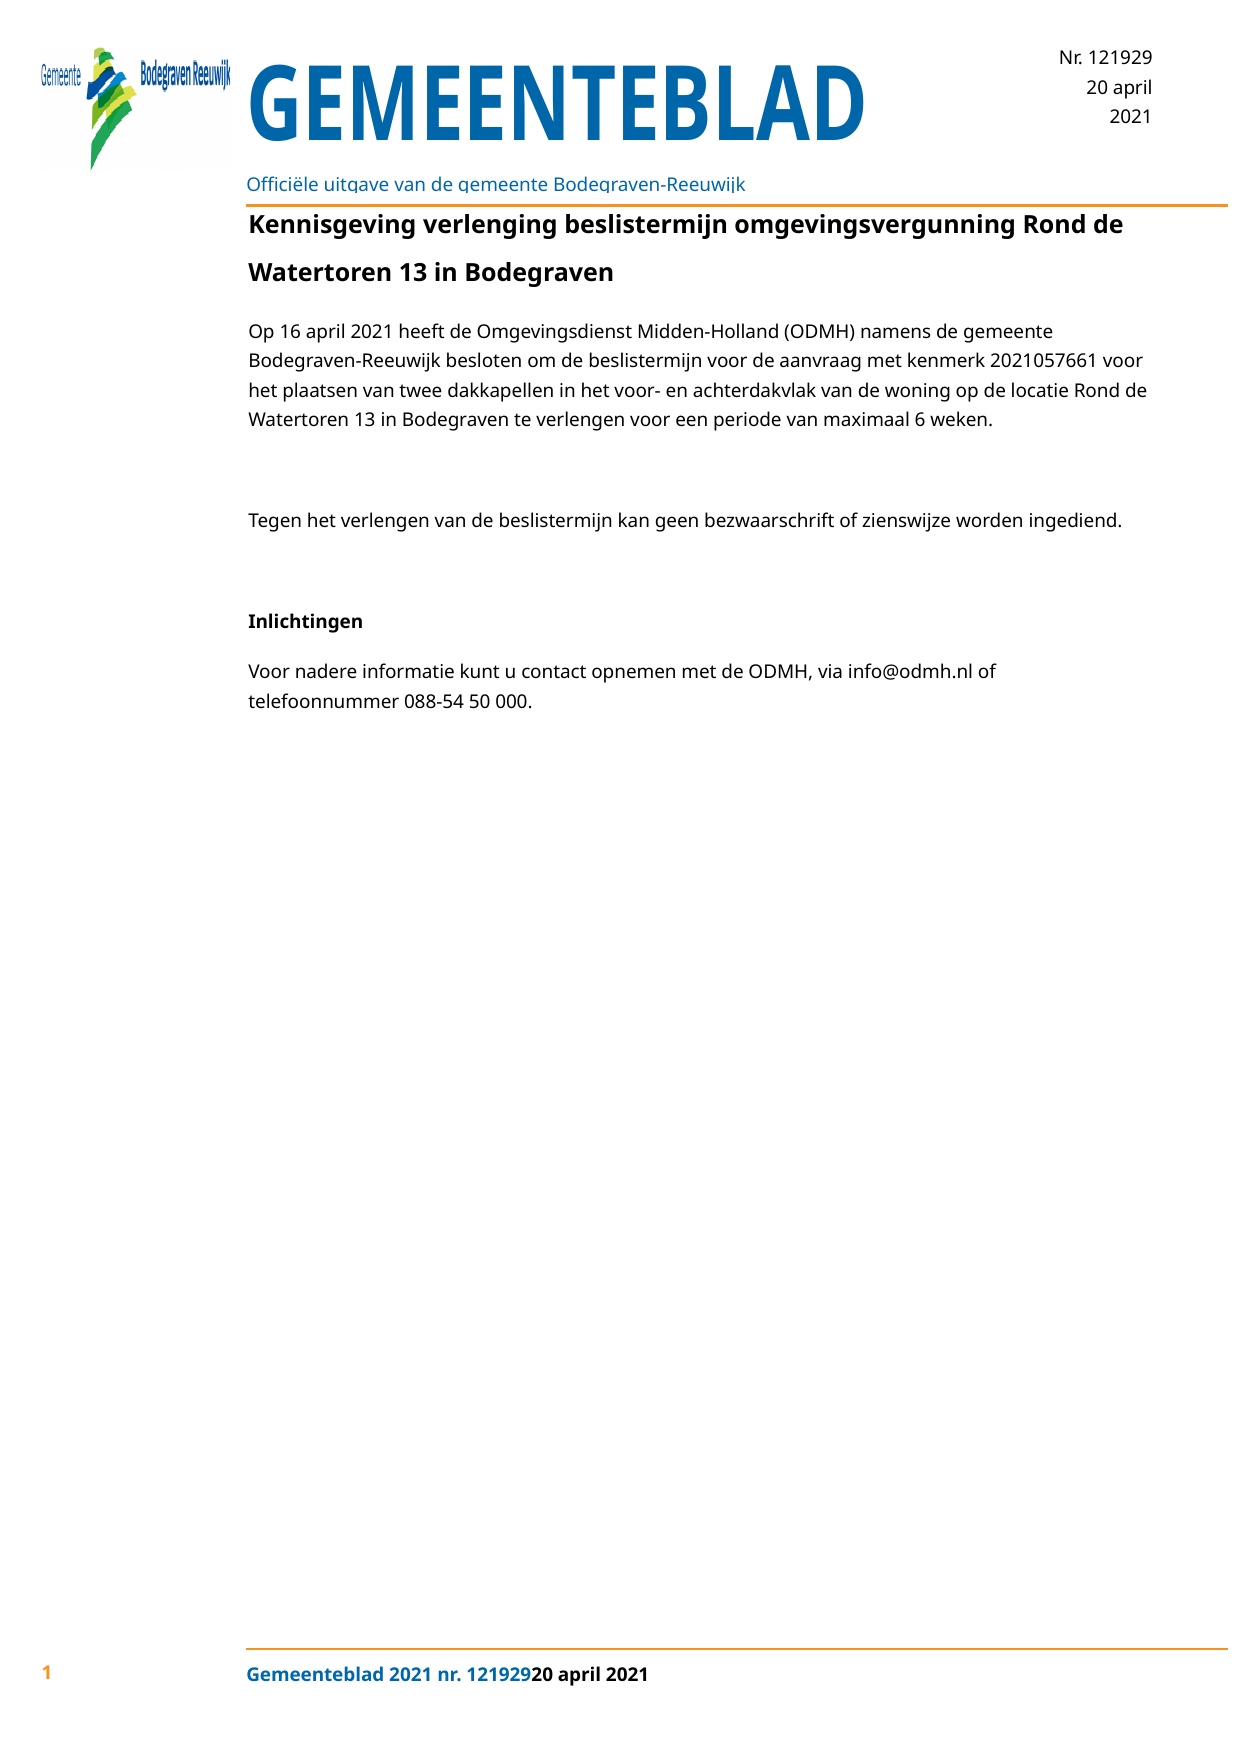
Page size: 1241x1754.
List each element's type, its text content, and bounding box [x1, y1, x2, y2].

text Kennisgeving verlenging beslistermijn omgevingsvergunning Rond de Watertoren 13 in Bodegraven [248, 207, 1152, 288]
text Tegen het verlengen van de beslistermijn kan geen bezwaarschrift of zienswijze worden ingediend. [248, 507, 1152, 533]
text Voor nadere informatie kunt u contact opnemen met de ODMH, via info@odmh.nl of telefoonnummer 088-54 50 000. [248, 659, 1152, 714]
picture [41, 47, 231, 172]
text Op 16 april 2021 heeft de Omgevingsdienst Midden-Holland (ODMH) namens de gemeente Bodegraven-Reeuwijk besloten om de beslistermijn voor de aanvraag met kenmerk 2021057661 voor het plaatsen van twee dakkapellen in het voor- en achterdakvlak van de woning op de locatie Rond de Watertoren 13 in Bodegraven te verlengen voor een periode van maximaal 6 weken. [248, 318, 1152, 432]
text Inlichtingen [248, 608, 1152, 634]
